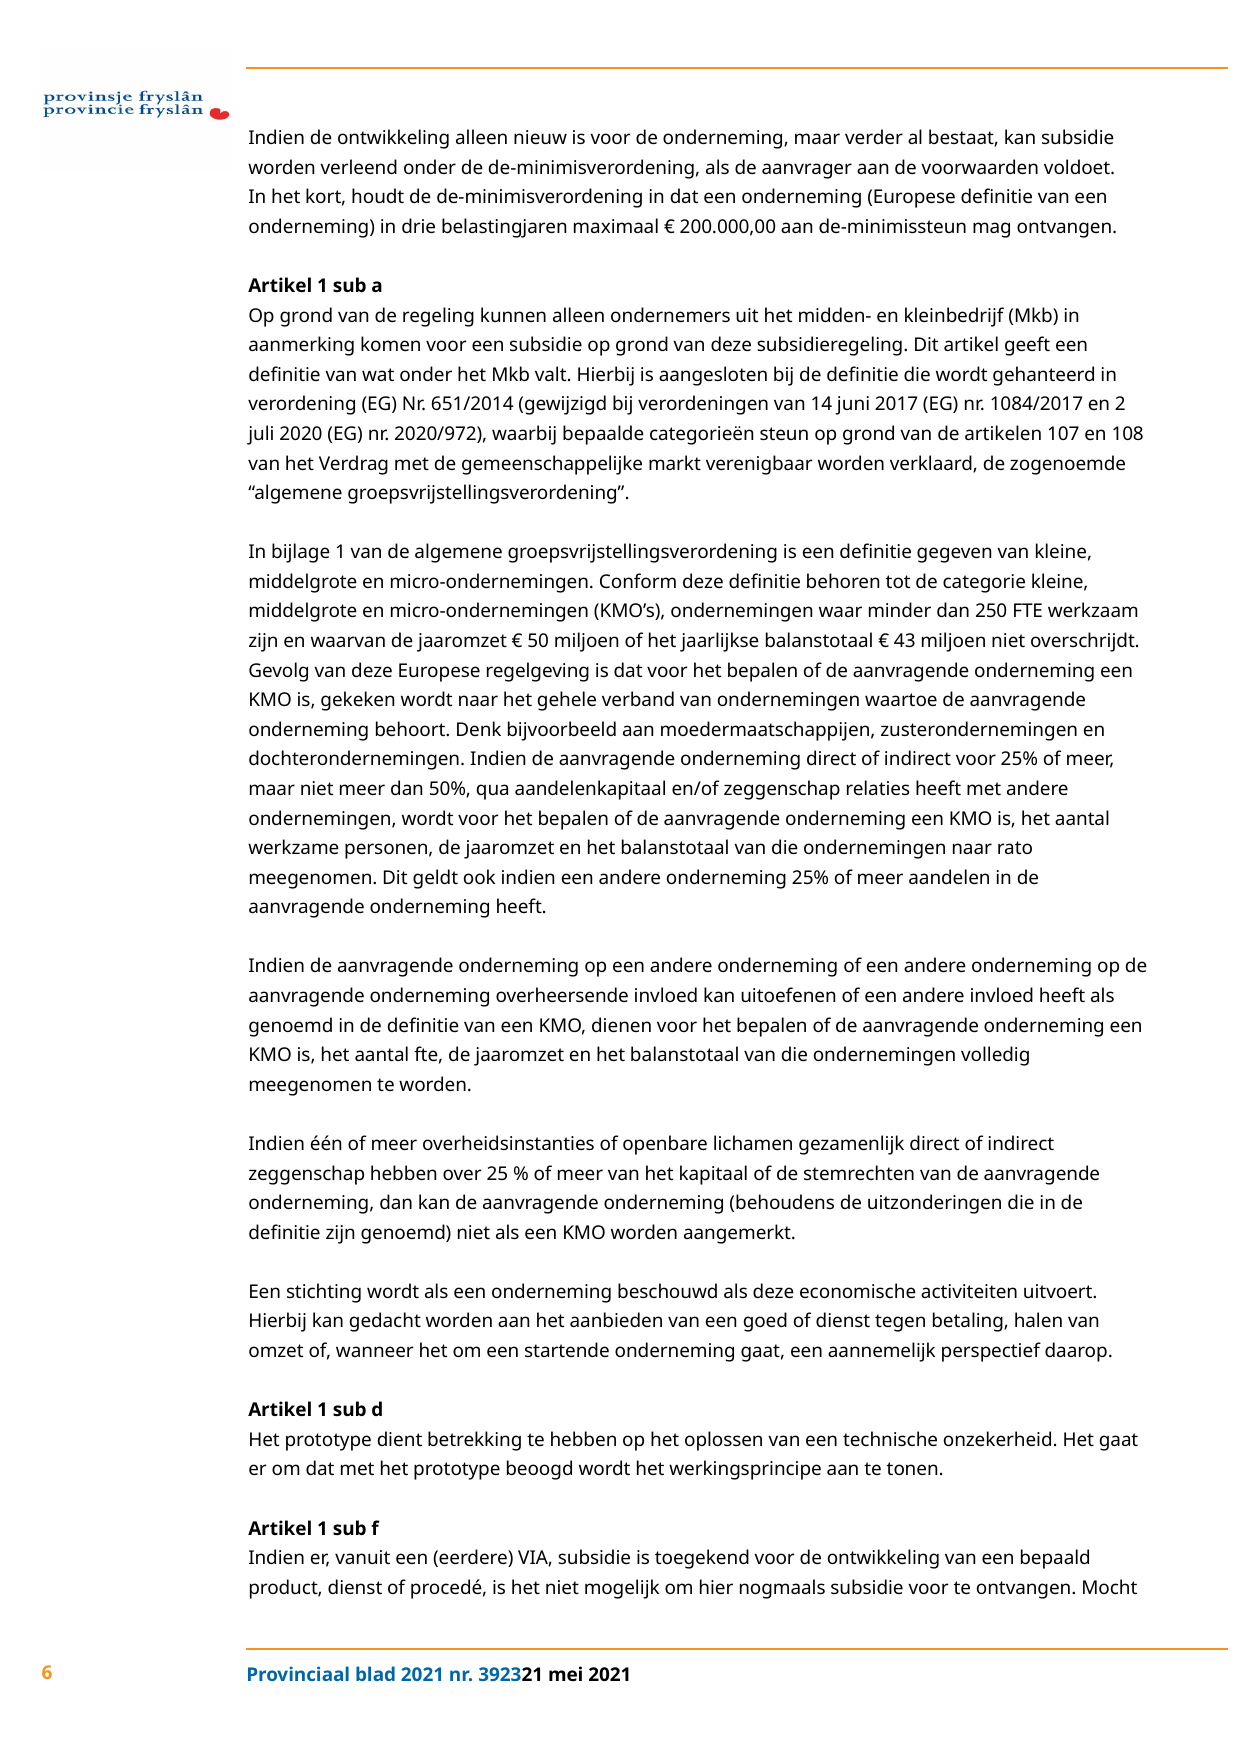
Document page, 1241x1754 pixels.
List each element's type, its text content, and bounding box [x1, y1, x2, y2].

text Gevolg van deze Europese regelgeving is dat voor het bepalen of de aanvragende onderneming een KMO is, gekeken wordt naar het gehele verband van ondernemingen waartoe de aanvragende onderneming behoort. Denk bijvoorbeeld aan moedermaatschappijen, zusterondernemingen en dochterondernemingen. Indien de aanvragende onderneming direct of indirect voor 25% of meer, maar niet meer dan 50%, qua aandelenkapitaal en/of zeggenschap relaties heeft met andere ondernemingen, wordt voor het bepalen of de aanvragende onderneming een KMO is, het aantal werkzame personen, de jaaromzet en het balanstotaal van die ondernemingen naar rato meegenomen. Dit geldt ook indien een andere onderneming 25% of meer aandelen in de aanvragende onderneming heeft. [248, 657, 1152, 919]
picture [41, 47, 231, 172]
text Een stichting wordt als een onderneming beschouwd als deze economische activiteiten uitvoert. Hierbij kan gedacht worden aan het aanbieden van een goed of dienst tegen betaling, halen van omzet of, wanneer het om een startende onderneming gaat, een aannemelijk perspectief daarop. [248, 1278, 1152, 1363]
text In het kort, houdt de de-minimisverordening in dat een onderneming (Europese definitie van een onderneming) in drie belastingjaren maximaal € 200.000,00 aan de-minimissteun mag ontvangen. [248, 183, 1152, 239]
text Indien de aanvragende onderneming op een andere onderneming of een andere onderneming op de aanvragende onderneming overheersende invloed kan uitoefenen of een andere invloed heeft als genoemd in de definitie van een KMO, dienen voor het bepalen of de aanvragende onderneming een KMO is, het aantal fte, de jaaromzet en het balanstotaal van die ondernemingen volledig meegenomen te worden. [248, 953, 1152, 1097]
text Artikel 1 sub f [248, 1515, 1152, 1541]
text Artikel 1 sub a [248, 272, 1152, 298]
text Artikel 1 sub d [248, 1396, 1152, 1422]
text Indien de ontwikkeling alleen nieuw is voor de onderneming, maar verder al bestaat, kan subsidie worden verleend onder de de-minimisverordening, als de aanvrager aan de voorwaarden voldoet. [248, 124, 1152, 180]
text Indien één of meer overheidsinstanties of openbare lichamen gezamenlijk direct of indirect zeggenschap hebben over 25 % of meer van het kapitaal of de stemrechten van de aanvragende onderneming, dan kan de aanvragende onderneming (behoudens de uitzonderingen die in de definitie zijn genoemd) niet als een KMO worden aangemerkt. [248, 1130, 1152, 1245]
text Indien er, vanuit een (eerdere) VIA, subsidie is toegekend voor de ontwikkeling van een bepaald product, dienst of procedé, is het niet mogelijk om hier nogmaals subsidie voor te ontvangen. Mocht [248, 1544, 1152, 1600]
text In bijlage 1 van de algemene groepsvrijstellingsverordening is een definitie gegeven van kleine, middelgrote en micro-ondernemingen. Conform deze definitie behoren tot de categorie kleine, middelgrote en micro-ondernemingen (KMO’s), ondernemingen waar minder dan 250 FTE werkzaam zijn en waarvan de jaaromzet € 50 miljoen of het jaarlijkse balanstotaal € 43 miljoen niet overschrijdt. [248, 538, 1152, 653]
text Het prototype dient betrekking te hebben op het oplossen van een technische onzekerheid. Het gaat er om dat met het prototype beoogd wordt het werkingsprincipe aan te tonen. [248, 1426, 1152, 1481]
text Op grond van de regeling kunnen alleen ondernemers uit het midden- en kleinbedrijf (Mkb) in aanmerking komen voor een subsidie op grond van deze subsidieregeling. Dit artikel geeft een definitie van wat onder het Mkb valt. Hierbij is aangesloten bij de definitie die wordt gehanteerd in verordening (EG) Nr. 651/2014 (gewijzigd bij verordeningen van 14 juni 2017 (EG) nr. 1084/2017 en 2 juli 2020 (EG) nr. 2020/972), waarbij bepaalde categorieën steun op grond van de artikelen 107 en 108 van het Verdrag met de gemeenschappelijke markt verenigbaar worden verklaard, de zogenoemde “algemene groepsvrijstellingsverordening”. [248, 302, 1152, 505]
